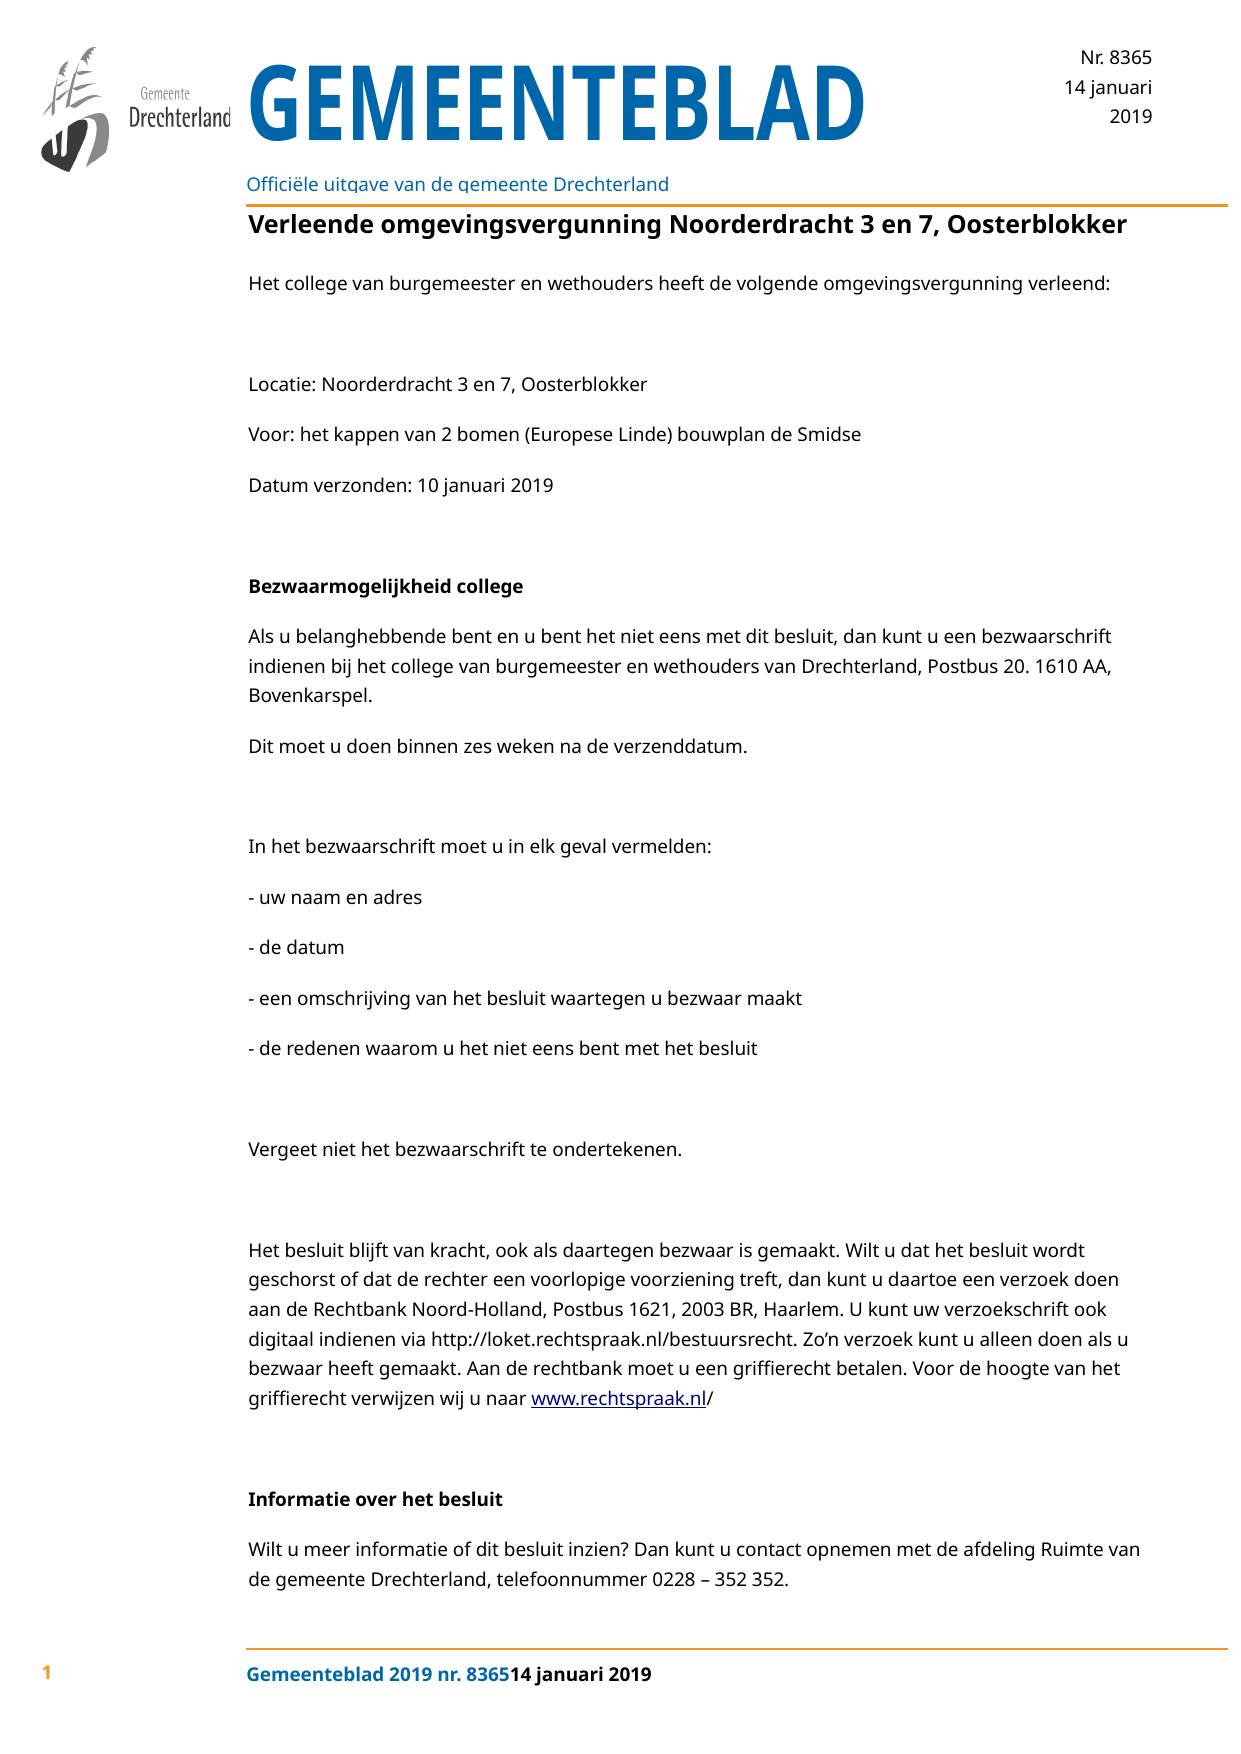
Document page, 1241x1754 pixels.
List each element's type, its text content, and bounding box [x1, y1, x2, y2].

text Datum verzonden: 10 januari 2019 [248, 472, 1152, 498]
text Informatie over het besluit [248, 1486, 1152, 1511]
text Locatie: Noorderdracht 3 en 7, Oosterblokker [248, 371, 1152, 397]
text Verleende omgevingsvergunning Noorderdracht 3 en 7, Oosterblokker [248, 207, 1152, 241]
text Bezwaarmogelijkheid college [248, 573, 1152, 598]
text Het besluit blijft van kracht, ook als daartegen bezwaar is gemaakt. Wilt u dat het besluit wordt geschorst of dat de rechter een voorlopige voorziening treft, dan kunt u daartoe een verzoek doen aan de Rechtbank Noord-Holland, Postbus 1621, 2003 BR, Haarlem. U kunt uw verzoekschrift ook digitaal indienen via http://loket.rechtspraak.nl/bestuursrecht. Zo’n verzoek kunt u alleen doen als u bezwaar heeft gemaakt. Aan de rechtbank moet u een griffierecht betalen. Voor de hoogte van het griffierecht verwijzen wij u naar www.rechtspraak.nl/ [248, 1237, 1152, 1411]
text Dit moet u doen binnen zes weken na de verzenddatum. [248, 733, 1152, 758]
text In het bezwaarschrift moet u in elk geval vermelden: [248, 834, 1152, 859]
text Als u belanghebbende bent en u bent het niet eens met dit besluit, dan kunt u een bezwaarschrift indienen bij het college van burgemeester en wethouders van Drechterland, Postbus 20. 1610 AA, Bovenkarspel. [248, 623, 1152, 708]
text - uw naam en adres [248, 884, 1152, 910]
text Voor: het kappen van 2 bomen (Europese Linde) bouwplan de Smidse [248, 422, 1152, 447]
text - een omschrijving van het besluit waartegen u bezwaar maakt [248, 985, 1152, 1011]
text - de redenen waarom u het niet eens bent met het besluit [248, 1035, 1152, 1061]
text Vergeet niet het bezwaarschrift te ondertekenen. [248, 1136, 1152, 1162]
text Het college van burgemeester en wethouders heeft de volgende omgevingsvergunning verleend: [248, 270, 1152, 296]
text Wilt u meer informatie of dit besluit inzien? Dan kunt u contact opnemen met de afdeling Ruimte van de gemeente Drechterland, telefoonnummer 0228 – 352 352. [248, 1536, 1152, 1591]
text - de datum [248, 934, 1152, 960]
picture [41, 47, 231, 172]
